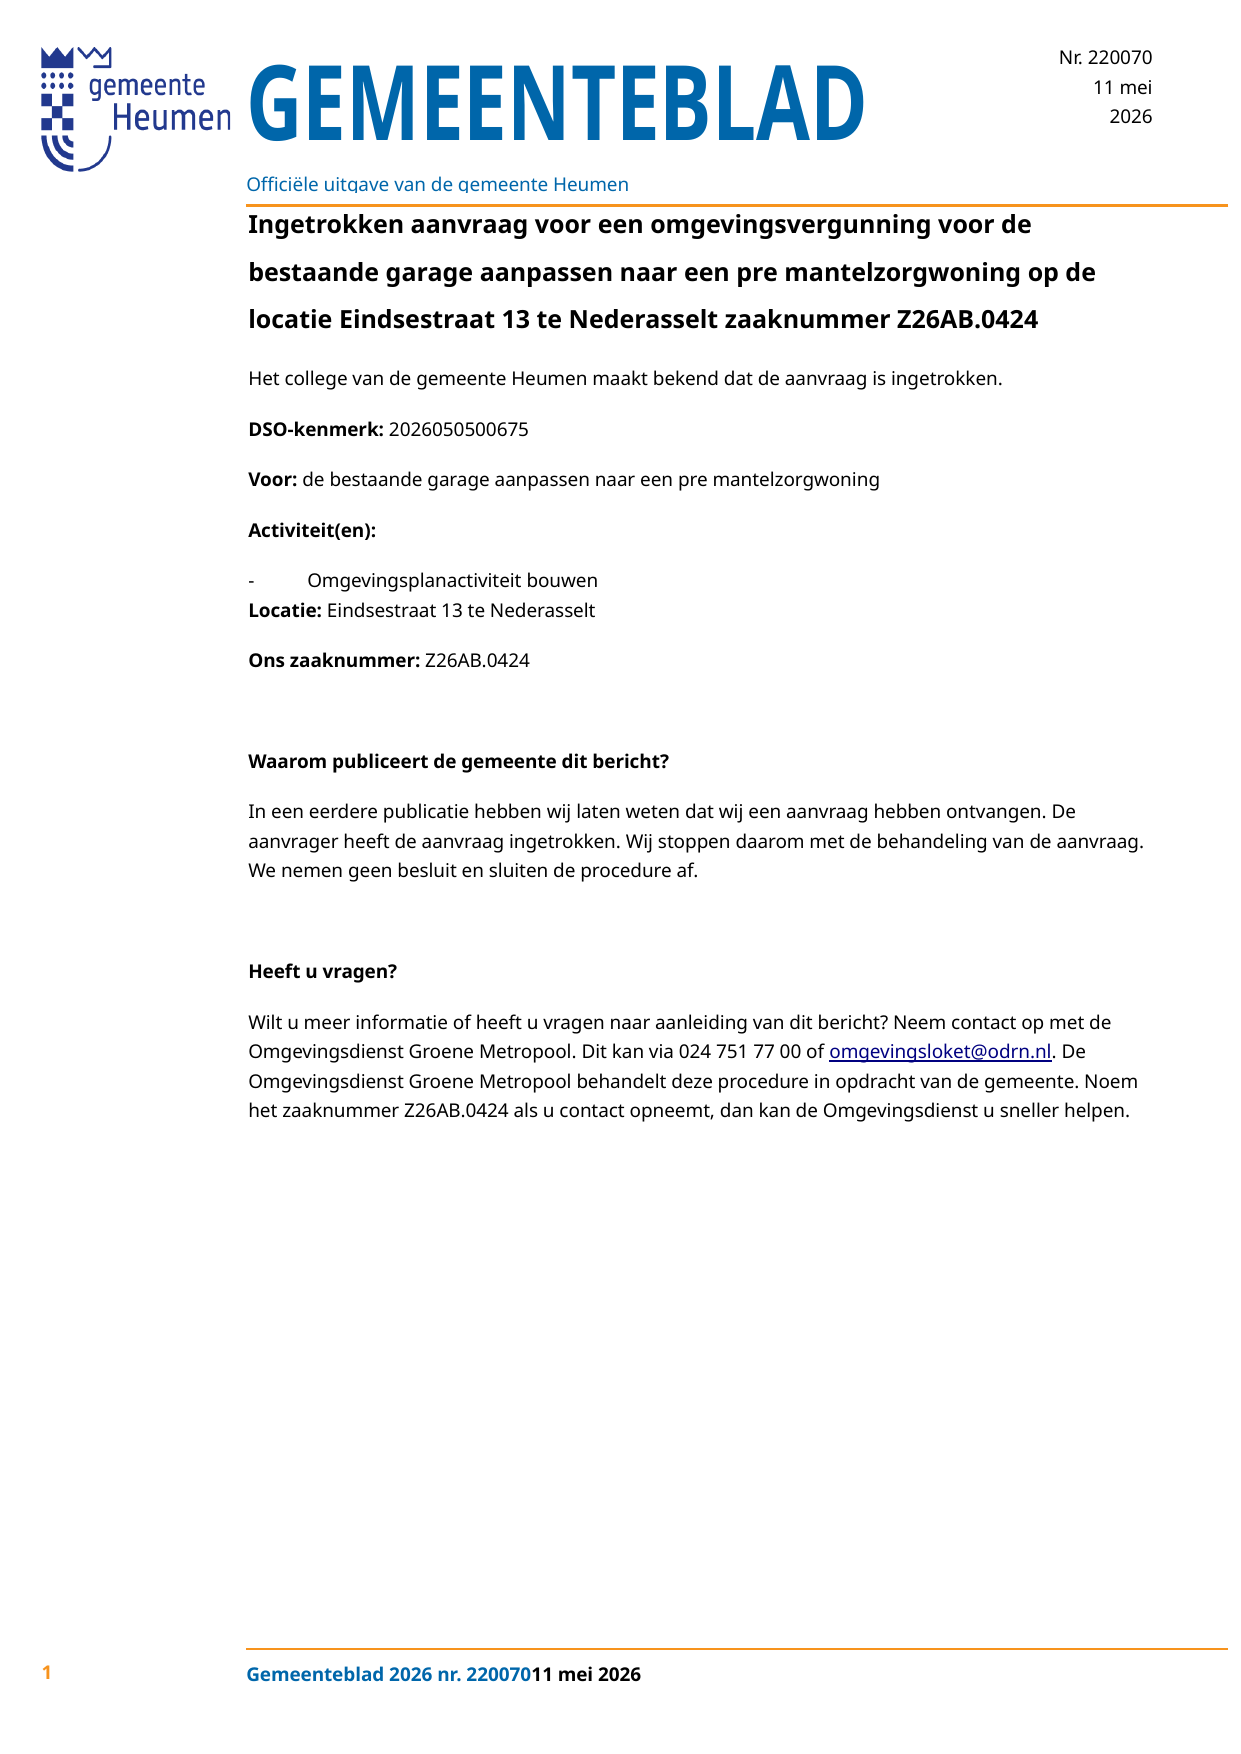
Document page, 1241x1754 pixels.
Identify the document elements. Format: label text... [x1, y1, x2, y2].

text Activiteit(en): [248, 517, 1152, 542]
text Ingetrokken aanvraag voor een omgevingsvergunning voor de bestaande garage aanpassen naar een pre mantelzorgwoning op de locatie Eindsestraat 13 te Nederasselt zaaknummer Z26AB.0424 [248, 207, 1152, 336]
text Heeft u vragen? [248, 958, 1152, 984]
text Waarom publiceert de gemeente dit bericht? [248, 748, 1152, 774]
text Locatie: Eindsestraat 13 te Nederasselt [248, 597, 1152, 622]
picture [41, 47, 231, 172]
text In een eerdere publicatie hebben wij laten weten dat wij een aanvraag hebben ontvangen. De aanvrager heeft de aanvraag ingetrokken. Wij stoppen daarom met de behandeling van de aanvraag. We nemen geen besluit en sluiten de procedure af. [248, 798, 1152, 883]
text DSO-kenmerk: 2026050500675 [248, 416, 1152, 442]
text Ons zaaknummer: Z26AB.0424 [248, 647, 1152, 673]
text Wilt u meer informatie of heeft u vragen naar aanleiding van dit bericht? Neem contact op met de Omgevingsdienst Groene Metropool. Dit kan via 024 751 77 00 of omgevingsloket@odrn.nl. De Omgevingsdienst Groene Metropool behandelt deze procedure in opdracht van de gemeente. Noem het zaaknummer Z26AB.0424 als u contact opneemt, dan kan de Omgevingsdienst u sneller helpen. [248, 1009, 1152, 1123]
text Voor: de bestaande garage aanpassen naar een pre mantelzorgwoning [248, 466, 1152, 492]
text Het college van de gemeente Heumen maakt bekend dat de aanvraag is ingetrokken. [248, 366, 1152, 391]
list Omgevingsplanactiviteit bouwen [248, 567, 1152, 593]
